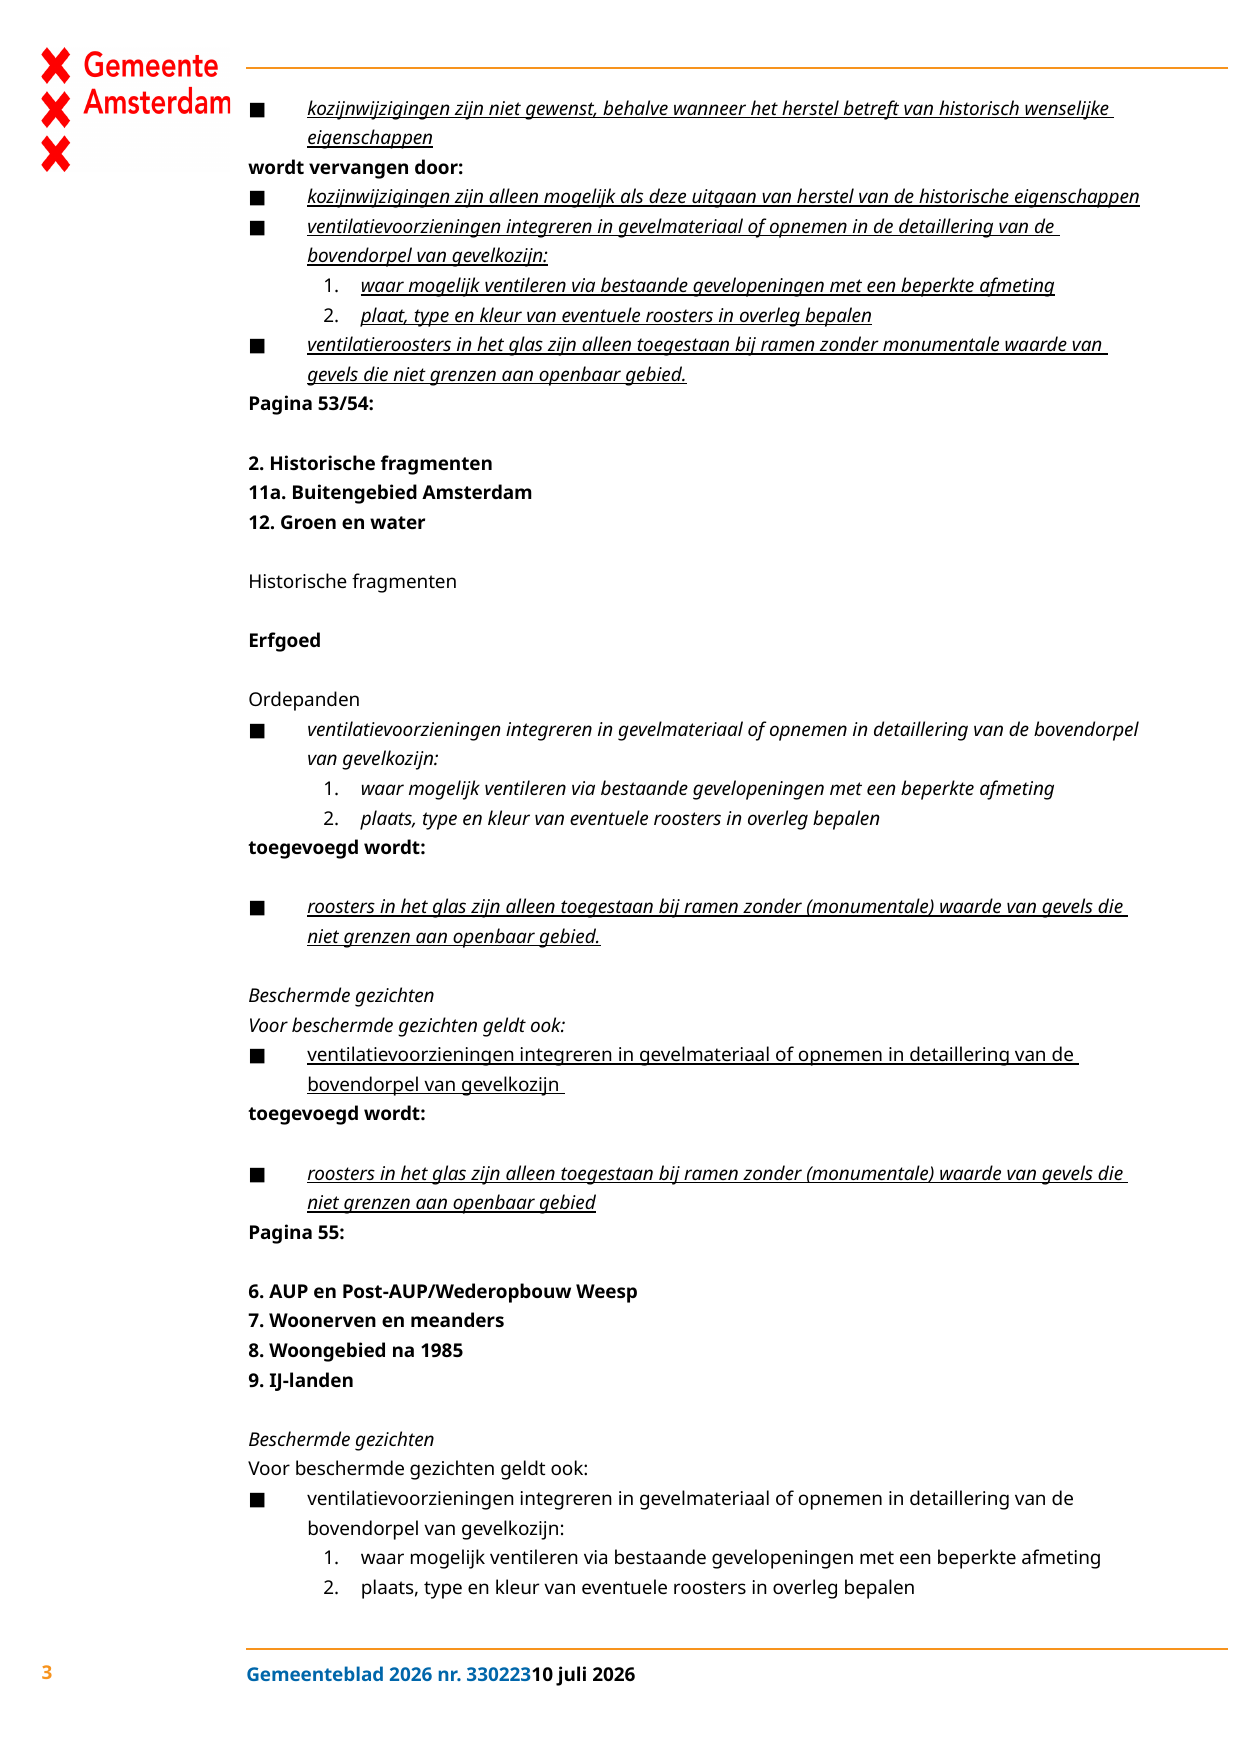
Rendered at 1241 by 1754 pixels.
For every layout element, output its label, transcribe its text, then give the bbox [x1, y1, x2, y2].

text Pagina 53/54: [248, 391, 1152, 416]
list plaats, type en kleur van eventuele roosters in overleg bepalen [323, 805, 1152, 831]
list roosters in het glas zijn alleen toegestaan bij ramen zonder (monumentale) waarde van gevels die niet grenzen aan openbaar gebied [248, 1160, 1152, 1215]
list ventilatievoorzieningen integreren in gevelmateriaal of opnemen in detaillering van de bovendorpel van gevelkozijn: [248, 1485, 1152, 1541]
text 2. Historische fragmenten [248, 450, 1152, 476]
text Erfgoed [248, 627, 1152, 653]
text Beschermde gezichten [248, 1426, 1152, 1452]
text Beschermde gezichten [248, 982, 1152, 1008]
text 7. Woonerven en meanders [248, 1308, 1152, 1333]
text 8. Woongebied na 1985 [248, 1337, 1152, 1363]
list kozijnwijzigingen zijn alleen mogelijk als deze uitgaan van herstel van de historische eigenschappen [248, 183, 1152, 209]
list roosters in het glas zijn alleen toegestaan bij ramen zonder (monumentale) waarde van gevels die niet grenzen aan openbaar gebied. [248, 893, 1152, 949]
text Voor beschermde gezichten geldt ook: [248, 1012, 1152, 1038]
text Pagina 55: [248, 1219, 1152, 1245]
list ventilatieroosters in het glas zijn alleen toegestaan bij ramen zonder monumentale waarde van gevels die niet grenzen aan openbaar gebied. [248, 331, 1152, 387]
list ventilatievoorzieningen integreren in gevelmateriaal of opnemen in de detaillering van de bovendorpel van gevelkozijn: [248, 213, 1152, 268]
list ventilatievoorzieningen integreren in gevelmateriaal of opnemen in detaillering van de bovendorpel van gevelkozijn: [248, 716, 1152, 771]
picture [41, 47, 231, 172]
list plaats, type en kleur van eventuele roosters in overleg bepalen [323, 1574, 1152, 1600]
list ventilatievoorzieningen integreren in gevelmateriaal of opnemen in detaillering van de bovendorpel van gevelkozijn [248, 1041, 1152, 1097]
list waar mogelijk ventileren via bestaande gevelopeningen met een beperkte afmeting [323, 1544, 1152, 1570]
text Voor beschermde gezichten geldt ook: [248, 1456, 1152, 1481]
text toegevoegd wordt: [248, 834, 1152, 860]
list kozijnwijzigingen zijn niet gewenst, behalve wanneer het herstel betreft van historisch wenselijke eigenschappen [248, 95, 1152, 150]
list plaat, type en kleur van eventuele roosters in overleg bepalen [323, 302, 1152, 328]
text Ordepanden [248, 686, 1152, 712]
list waar mogelijk ventileren via bestaande gevelopeningen met een beperkte afmeting [323, 775, 1152, 801]
text 11a. Buitengebied Amsterdam [248, 479, 1152, 505]
list waar mogelijk ventileren via bestaande gevelopeningen met een beperkte afmeting [323, 272, 1152, 298]
text Historische fragmenten [248, 568, 1152, 594]
text toegevoegd wordt: [248, 1101, 1152, 1126]
text 12. Groen en water [248, 509, 1152, 535]
text wordt vervangen door: [248, 154, 1152, 180]
text 9. IJ-landen [248, 1367, 1152, 1393]
text 6. AUP en Post-AUP/Wederopbouw Weesp [248, 1278, 1152, 1304]
